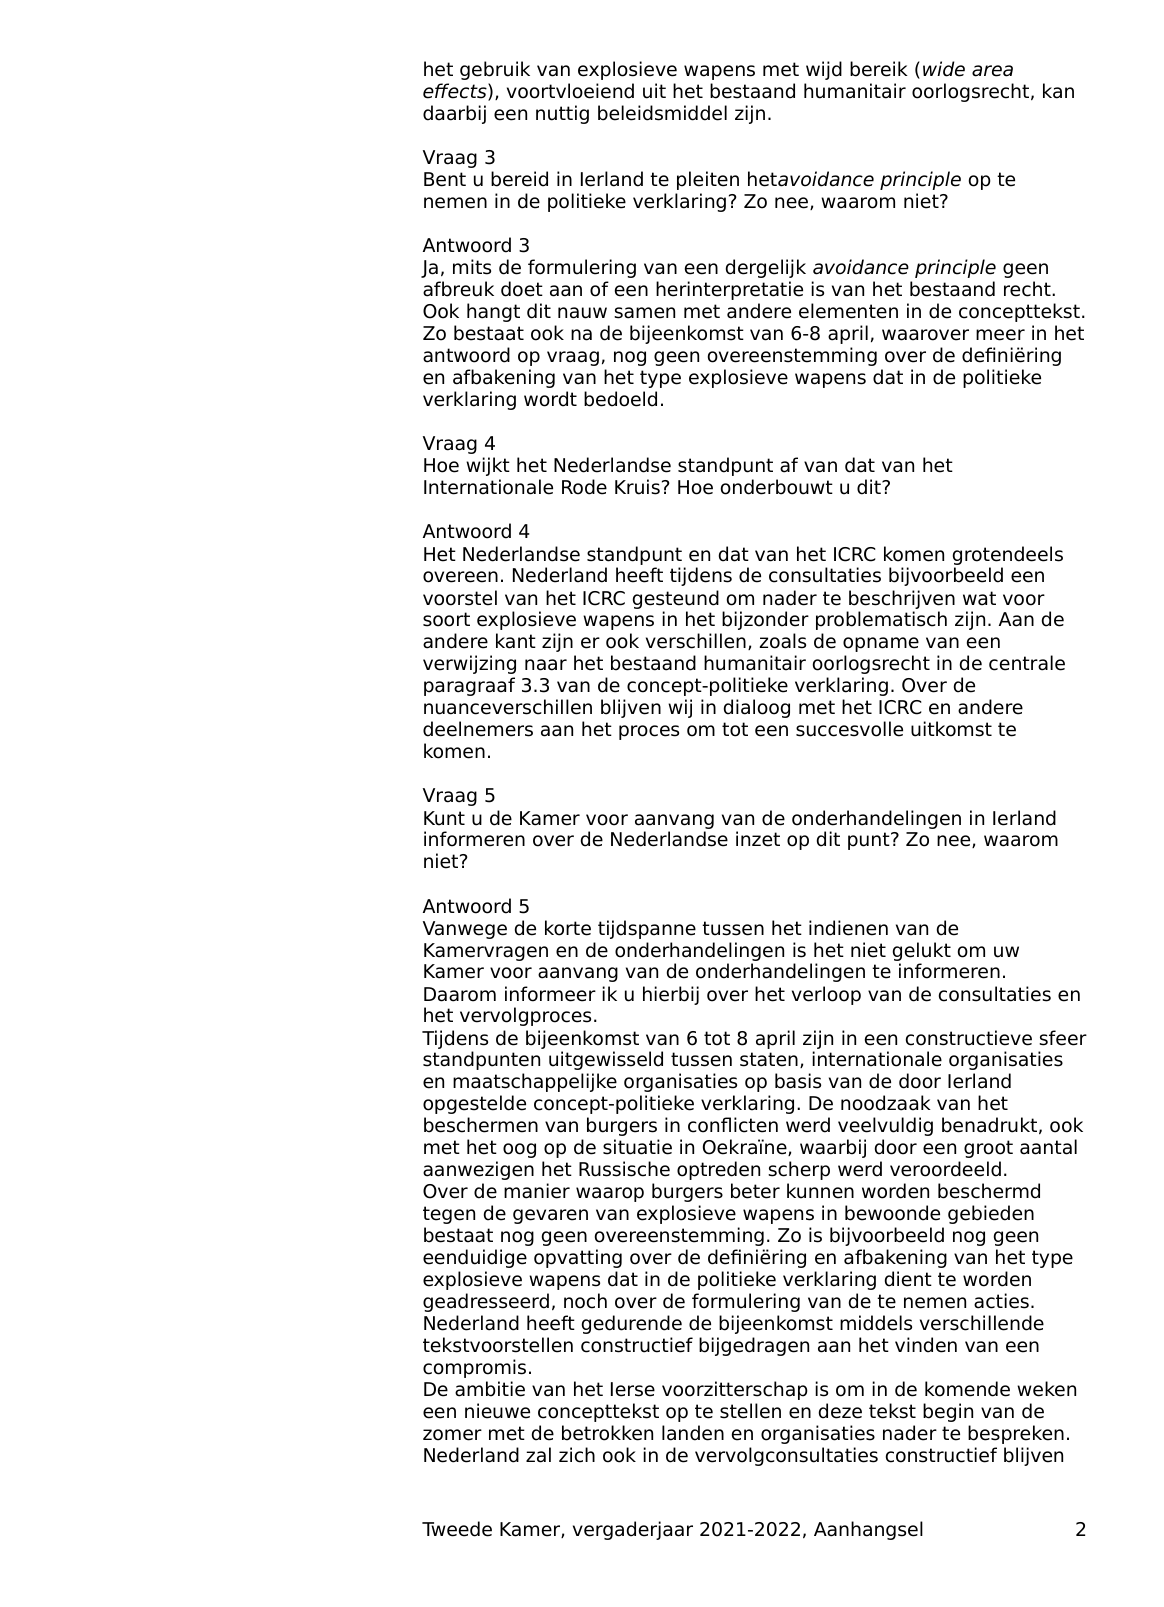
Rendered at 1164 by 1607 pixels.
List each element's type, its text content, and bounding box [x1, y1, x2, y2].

text Vraag 4 [422, 433, 1087, 455]
text Hoe wijkt het Nederlandse standpunt af van dat van het Internationale Rode Kruis? Hoe onderbouwt u dit? [422, 455, 1087, 499]
text Het Nederlandse standpunt en dat van het ICRC komen grotendeels overeen. Nederland heeft tijdens de consultaties bijvoorbeeld een voorstel van het ICRC gesteund om nader te beschrijven wat voor soort explosieve wapens in het bijzonder problematisch zijn. Aan de andere kant zijn er ook verschillen, zoals de opname van een verwijzing naar het bestaand humanitair oorlogsrecht in de centrale paragraaf 3.3 van de concept-politieke verklaring. Over de nuanceverschillen blijven wij in dialoog met het ICRC en andere deelnemers aan het proces om tot een succesvolle uitkomst te komen. [422, 543, 1087, 763]
text Kunt u de Kamer voor aanvang van de onderhandelingen in Ierland informeren over de Nederlandse inzet op dit punt? Zo nee, waarom niet? [422, 807, 1087, 873]
text Over de manier waarop burgers beter kunnen worden beschermd tegen de gevaren van explosieve wapens in bewoonde gebieden bestaat nog geen overeenstemming. Zo is bijvoorbeeld nog geen eenduidige opvatting over de definiëring en afbakening van het type explosieve wapens dat in de politieke verklaring dient te worden geadresseerd, noch over de formulering van de te nemen acties. Nederland heeft gedurende de bijeenkomst middels verschillende tekstvoorstellen constructief bijgedragen aan het vinden van een compromis. [422, 1181, 1087, 1379]
text Antwoord 3 [422, 235, 1087, 257]
text het gebruik van explosieve wapens met wijd bereik (wide area effects), voortvloeiend uit het bestaand humanitair oorlogsrecht, kan daarbij een nuttig beleidsmiddel zijn. [422, 59, 1087, 125]
text Vanwege de korte tijdspanne tussen het indienen van de Kamervragen en de onderhandelingen is het niet gelukt om uw Kamer voor aanvang van de onderhandelingen te informeren. Daarom informeer ik u hierbij over het verloop van de consultaties en het vervolgproces. [422, 917, 1087, 1027]
text Vraag 3 [422, 147, 1087, 169]
text De ambitie van het Ierse voorzitterschap is om in de komende weken een nieuwe concepttekst op te stellen en deze tekst begin van de zomer met de betrokken landen en organisaties nader te bespreken. Nederland zal zich ook in de vervolgconsultaties constructief blijven [422, 1379, 1087, 1467]
text Tijdens de bijeenkomst van 6 tot 8 april zijn in een constructieve sfeer standpunten uitgewisseld tussen staten, internationale organisaties en maatschappelijke organisaties op basis van de door Ierland opgestelde concept-politieke verklaring. De noodzaak van het beschermen van burgers in conflicten werd veelvuldig benadrukt, ook met het oog op de situatie in Oekraïne, waarbij door een groot aantal aanwezigen het Russische optreden scherp werd veroordeeld. [422, 1027, 1087, 1181]
text Ja, mits de formulering van een dergelijk avoidance principle geen afbreuk doet aan of een herinterpretatie is van het bestaand recht. Ook hangt dit nauw samen met andere elementen in de concepttekst. Zo bestaat ook na de bijeenkomst van 6-8 april, waarover meer in het antwoord op vraag, nog geen overeenstemming over de definiëring en afbakening van het type explosieve wapens dat in de politieke verklaring wordt bedoeld. [422, 257, 1087, 411]
text Bent u bereid in Ierland te pleiten hetavoidance principle op te nemen in de politieke verklaring? Zo nee, waarom niet? [422, 169, 1087, 213]
text Antwoord 4 [422, 521, 1087, 543]
text Vraag 5 [422, 785, 1087, 807]
text Antwoord 5 [422, 896, 1087, 917]
